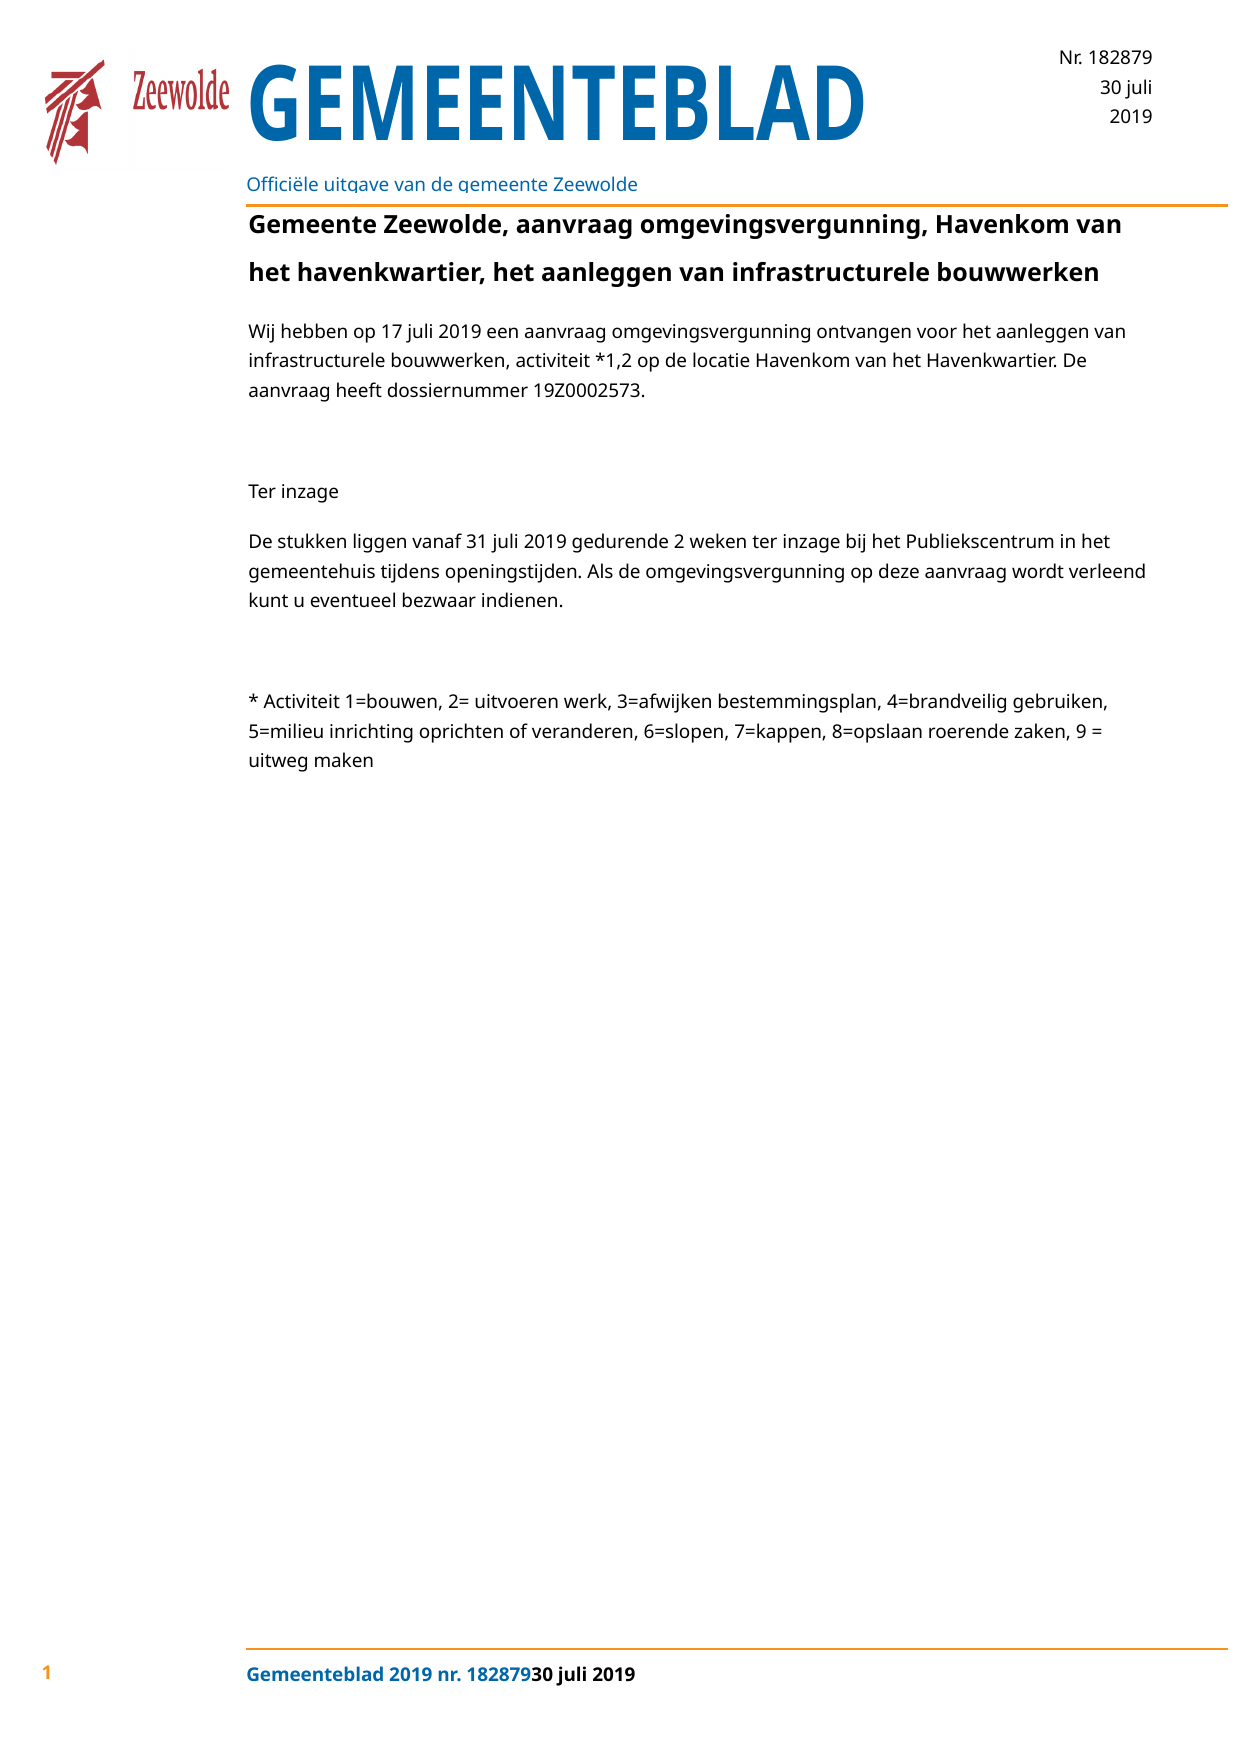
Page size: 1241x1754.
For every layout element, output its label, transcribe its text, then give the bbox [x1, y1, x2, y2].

text Ter inzage [248, 478, 1152, 504]
text * Activiteit 1=bouwen, 2= uitvoeren werk, 3=afwijken bestemmingsplan, 4=brandveilig gebruiken, 5=milieu inrichting oprichten of veranderen, 6=slopen, 7=kappen, 8=opslaan roerende zaken, 9 = uitweg maken [248, 688, 1152, 773]
picture [41, 47, 231, 172]
text Wij hebben op 17 juli 2019 een aanvraag omgevingsvergunning ontvangen voor het aanleggen van infrastructurele bouwwerken, activiteit *1,2 op de locatie Havenkom van het Havenkwartier. De aanvraag heeft dossiernummer 19Z0002573. [248, 318, 1152, 403]
text De stukken liggen vanaf 31 juli 2019 gedurende 2 weken ter inzage bij het Publiekscentrum in het gemeentehuis tijdens openingstijden. Als de omgevingsvergunning op deze aanvraag wordt verleend kunt u eventueel bezwaar indienen. [248, 528, 1152, 613]
text Gemeente Zeewolde, aanvraag omgevingsvergunning, Havenkom van het havenkwartier, het aanleggen van infrastructurele bouwwerken [248, 207, 1152, 288]
